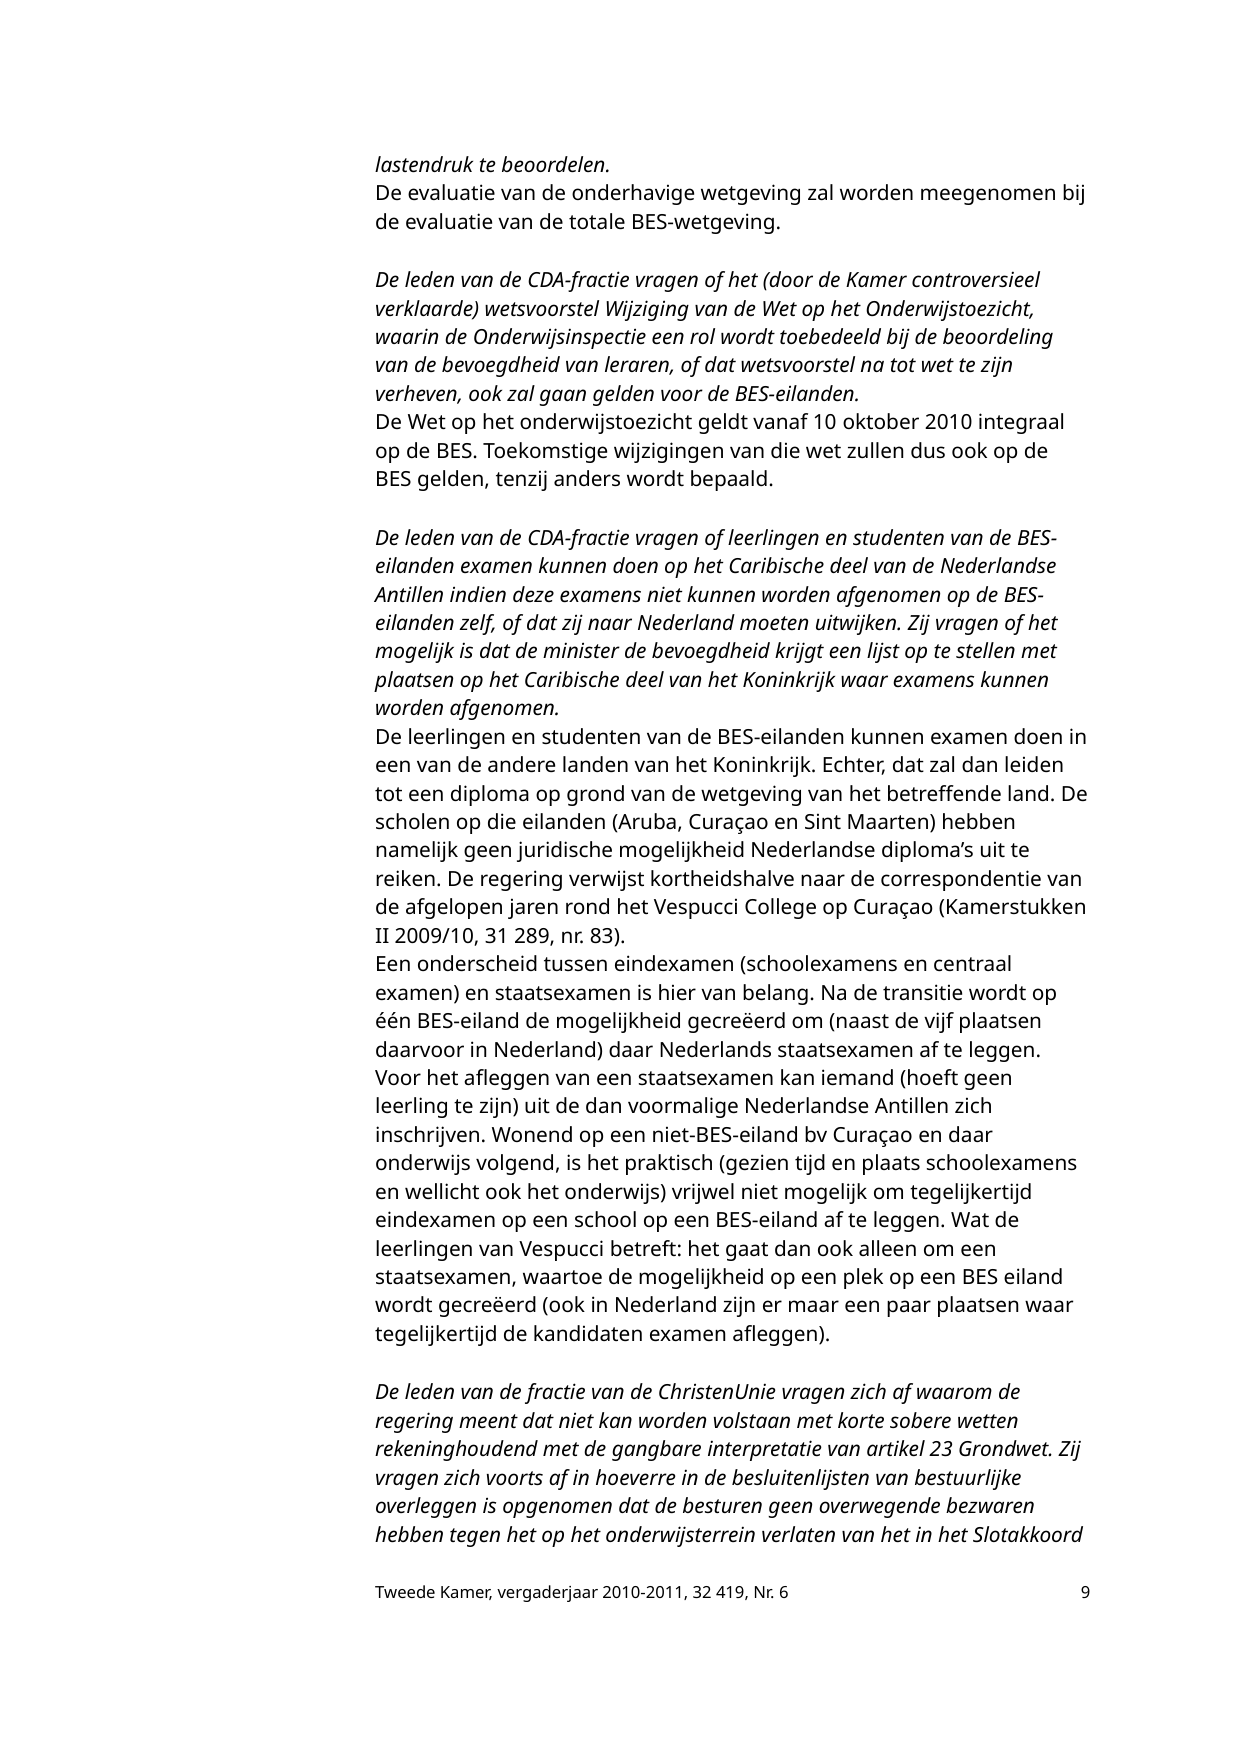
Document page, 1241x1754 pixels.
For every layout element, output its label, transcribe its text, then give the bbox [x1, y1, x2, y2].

text lastendruk te beoordelen. [375, 150, 1090, 178]
text De leden van de fractie van de ChristenUnie vragen zich af waarom de regering meent dat niet kan worden volstaan met korte sobere wetten rekeninghoudend met de gangbare interpretatie van artikel 23 Grondwet. Zij vragen zich voorts af in hoeverre in de besluitenlijsten van bestuurlijke overleggen is opgenomen dat de besturen geen overwegende bezwaren hebben tegen het op het onderwijsterrein verlaten van het in het Slotakkoord [375, 1377, 1090, 1548]
text De leerlingen en studenten van de BES-eilanden kunnen examen doen in een van de andere landen van het Koninkrijk. Echter, dat zal dan leiden tot een diploma op grond van de wetgeving van het betreffende land. De scholen op die eilanden (Aruba, Curaçao en Sint Maarten) hebben namelijk geen juridische mogelijkheid Nederlandse diploma’s uit te reiken. De regering verwijst kortheidshalve naar de correspondentie van de afgelopen jaren rond het Vespucci College op Curaçao (Kamerstukken II 2009/10, 31 289, nr. 83). [375, 722, 1090, 949]
text De Wet op het onderwijstoezicht geldt vanaf 10 oktober 2010 integraal op de BES. Toekomstige wijzigingen van die wet zullen dus ook op de BES gelden, tenzij anders wordt bepaald. [375, 407, 1090, 493]
text De leden van de CDA-fractie vragen of het (door de Kamer controversieel verklaarde) wetsvoorstel Wijziging van de Wet op het Onderwijstoezicht, waarin de Onderwijsinspectie een rol wordt toebedeeld bij de beoordeling van de bevoegdheid van leraren, of dat wetsvoorstel na tot wet te zijn verheven, ook zal gaan gelden voor de BES-eilanden. [375, 265, 1090, 407]
text Een onderscheid tussen eindexamen (schoolexamens en centraal examen) en staatsexamen is hier van belang. Na de transitie wordt op één BES-eiland de mogelijkheid gecreëerd om (naast de vijf plaatsen daarvoor in Nederland) daar Nederlands staatsexamen af te leggen. Voor het afleggen van een staatsexamen kan iemand (hoeft geen leerling te zijn) uit de dan voormalige Nederlandse Antillen zich inschrijven. Wonend op een niet-BES-eiland bv Curaçao en daar onderwijs volgend, is het praktisch (gezien tijd en plaats schoolexamens en wellicht ook het onderwijs) vrijwel niet mogelijk om tegelijkertijd eindexamen op een school op een BES-eiland af te leggen. Wat de leerlingen van Vespucci betreft: het gaat dan ook alleen om een staatsexamen, waartoe de mogelijkheid op een plek op een BES eiland wordt gecreëerd (ook in Nederland zijn er maar een paar plaatsen waar tegelijkertijd de kandidaten examen afleggen). [375, 949, 1090, 1347]
text De evaluatie van de onderhavige wetgeving zal worden meegenomen bij de evaluatie van de totale BES-wetgeving. [375, 178, 1090, 235]
text De leden van de CDA-fractie vragen of leerlingen en studenten van de BES-eilanden examen kunnen doen op het Caribische deel van de Nederlandse Antillen indien deze examens niet kunnen worden afgenomen op de BES-eilanden zelf, of dat zij naar Nederland moeten uitwijken. Zij vragen of het mogelijk is dat de minister de bevoegdheid krijgt een lijst op te stellen met plaatsen op het Caribische deel van het Koninkrijk waar examens kunnen worden afgenomen. [375, 523, 1090, 722]
